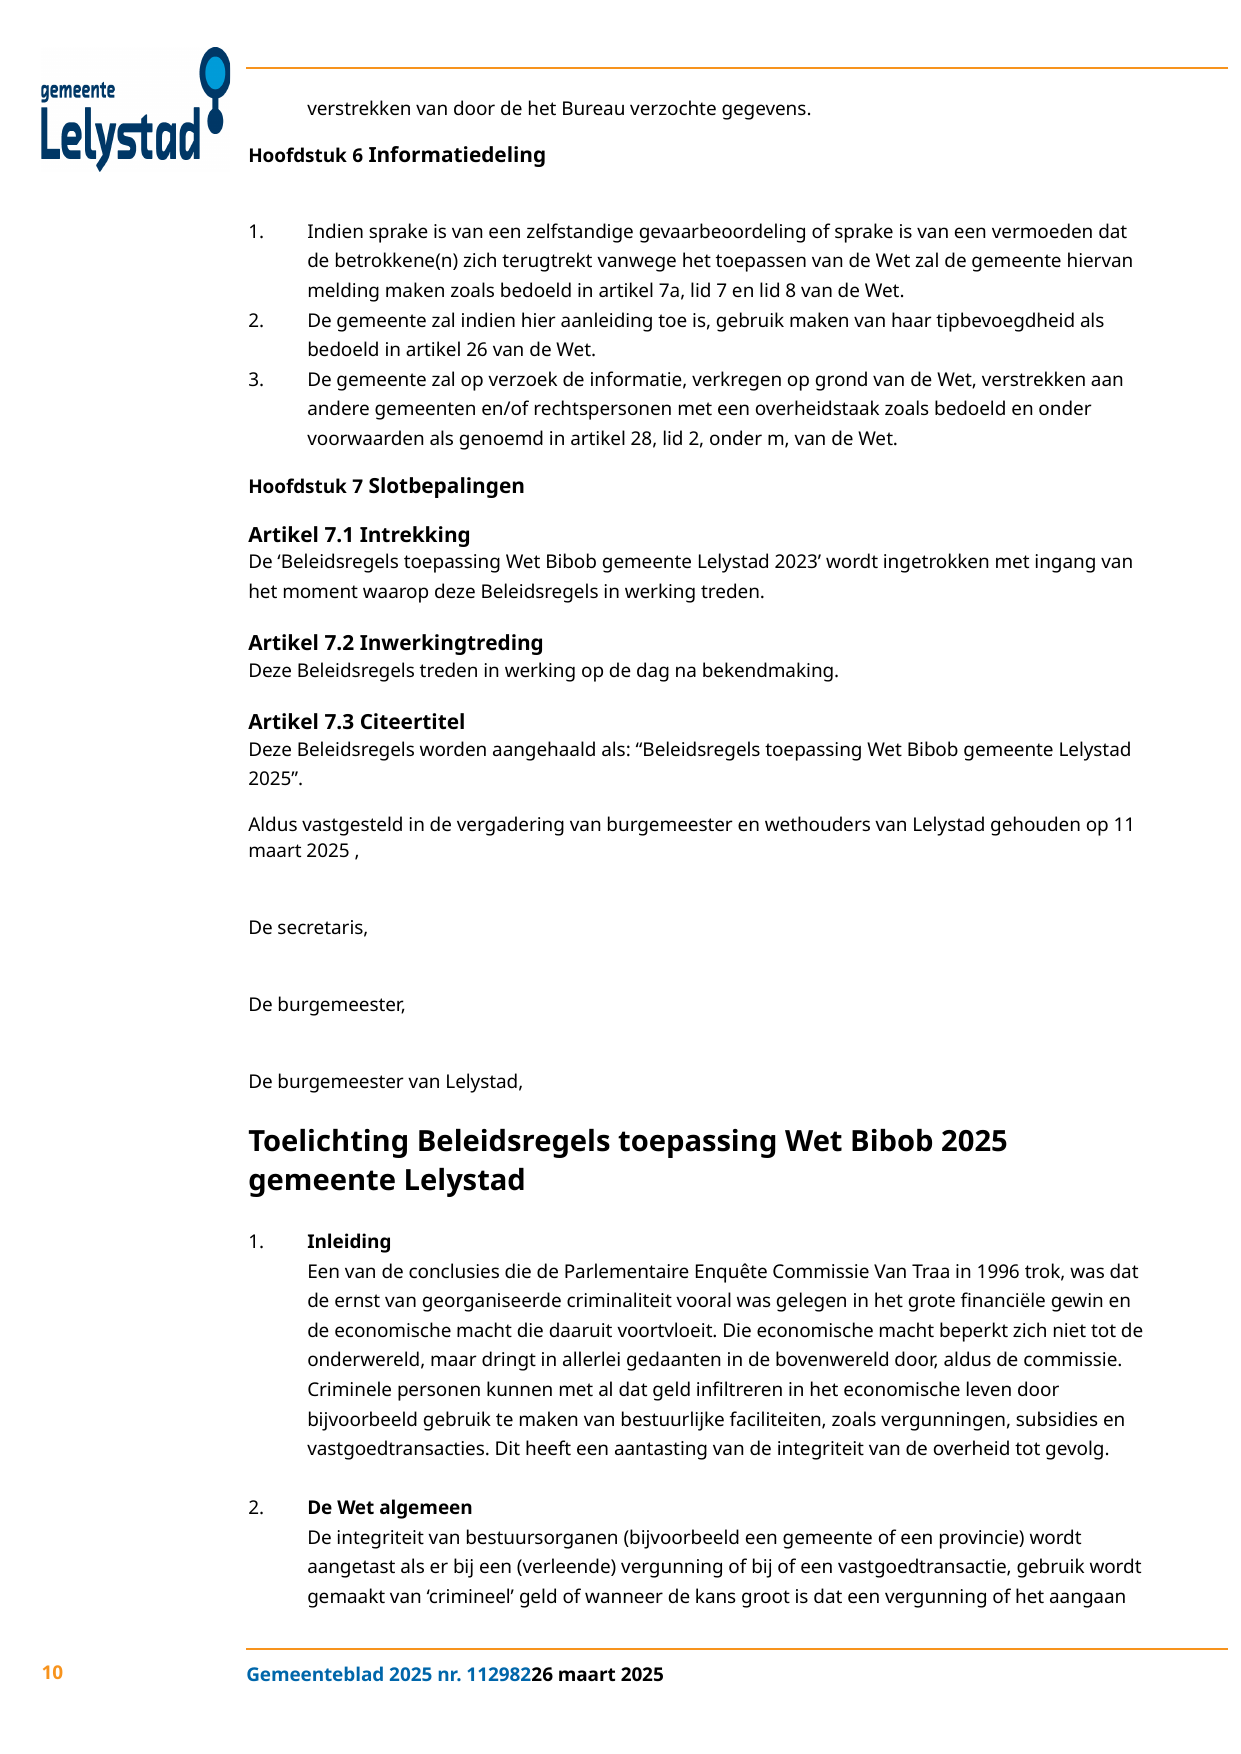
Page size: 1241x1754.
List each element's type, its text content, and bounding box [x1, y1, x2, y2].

text De burgemeester, [248, 991, 1152, 1017]
list Indien sprake is van een zelfstandige gevaarbeoordeling of sprake is van een vermoeden dat de betrokkene(n) zich terugtrekt vanwege het toepassen van de Wet zal de gemeente hiervan melding maken zoals bedoeld in artikel 7a, lid 7 en lid 8 van de Wet. [248, 218, 1152, 303]
text Artikel 7.3 Citeertitel [248, 707, 1152, 736]
list verstrekken van door de het Bureau verzochte gegevens. [248, 95, 1152, 121]
text Hoofdstuk 7 Slotbepalingen [248, 471, 1152, 499]
text De secretaris, [248, 914, 1152, 940]
text Aldus vastgesteld in de vergadering van burgemeester en wethouders van Lelystad gehouden op 11 maart 2025 , [248, 811, 1152, 862]
text Hoofdstuk 6 Informatiedeling [248, 140, 1152, 169]
list Een van de conclusies die de Parlementaire Enquête Commissie Van Traa in 1996 trok, was dat de ernst van georganiseerde criminaliteit vooral was gelegen in het grote financiële gewin en de economische macht die daaruit voortvloeit. Die economische macht beperkt zich niet tot de onderwereld, maar dringt in allerlei gedaanten in de bovenwereld door, aldus de commissie. [248, 1258, 1152, 1372]
text Deze Beleidsregels worden aangehaald als: “Beleidsregels toepassing Wet Bibob gemeente Lelystad 2025”. [248, 736, 1152, 791]
list Criminele personen kunnen met al dat geld infiltreren in het economische leven door bijvoorbeeld gebruik te maken van bestuurlijke faciliteiten, zoals vergunningen, subsidies en vastgoedtransacties. Dit heeft een aantasting van de integriteit van de overheid tot gevolg. [248, 1376, 1152, 1461]
text De ‘Beleidsregels toepassing Wet Bibob gemeente Lelystad 2023’ wordt ingetrokken met ingang van het moment waarop deze Beleidsregels in werking treden. [248, 548, 1152, 604]
text Artikel 7.2 Inwerkingtreding [248, 628, 1152, 657]
list De gemeente zal op verzoek de informatie, verkregen op grond van de Wet, verstrekken aan andere gemeenten en/of rechtspersonen met een overheidstaak zoals bedoeld en onder voorwaarden als genoemd in artikel 28, lid 2, onder m, van de Wet. [248, 366, 1152, 451]
text Artikel 7.1 Intrekking [248, 520, 1152, 548]
list Inleiding [248, 1228, 1152, 1254]
list De gemeente zal indien hier aanleiding toe is, gebruik maken van haar tipbevoegdheid als bedoeld in artikel 26 van de Wet. [248, 307, 1152, 362]
picture [41, 47, 231, 172]
text De burgemeester van Lelystad, [248, 1068, 1152, 1094]
text Toelichting Beleidsregels toepassing Wet Bibob 2025 gemeente Lelystad [248, 1120, 1152, 1199]
list De integriteit van bestuursorganen (bijvoorbeeld een gemeente of een provincie) wordt aangetast als er bij een (verleende) vergunning of bij of een vastgoedtransactie, gebruik wordt gemaakt van ‘crimineel’ geld of wanneer de kans groot is dat een vergunning of het aangaan [248, 1524, 1152, 1609]
text Deze Beleidsregels treden in werking op de dag na bekendmaking. [248, 657, 1152, 683]
list De Wet algemeen [248, 1494, 1152, 1520]
